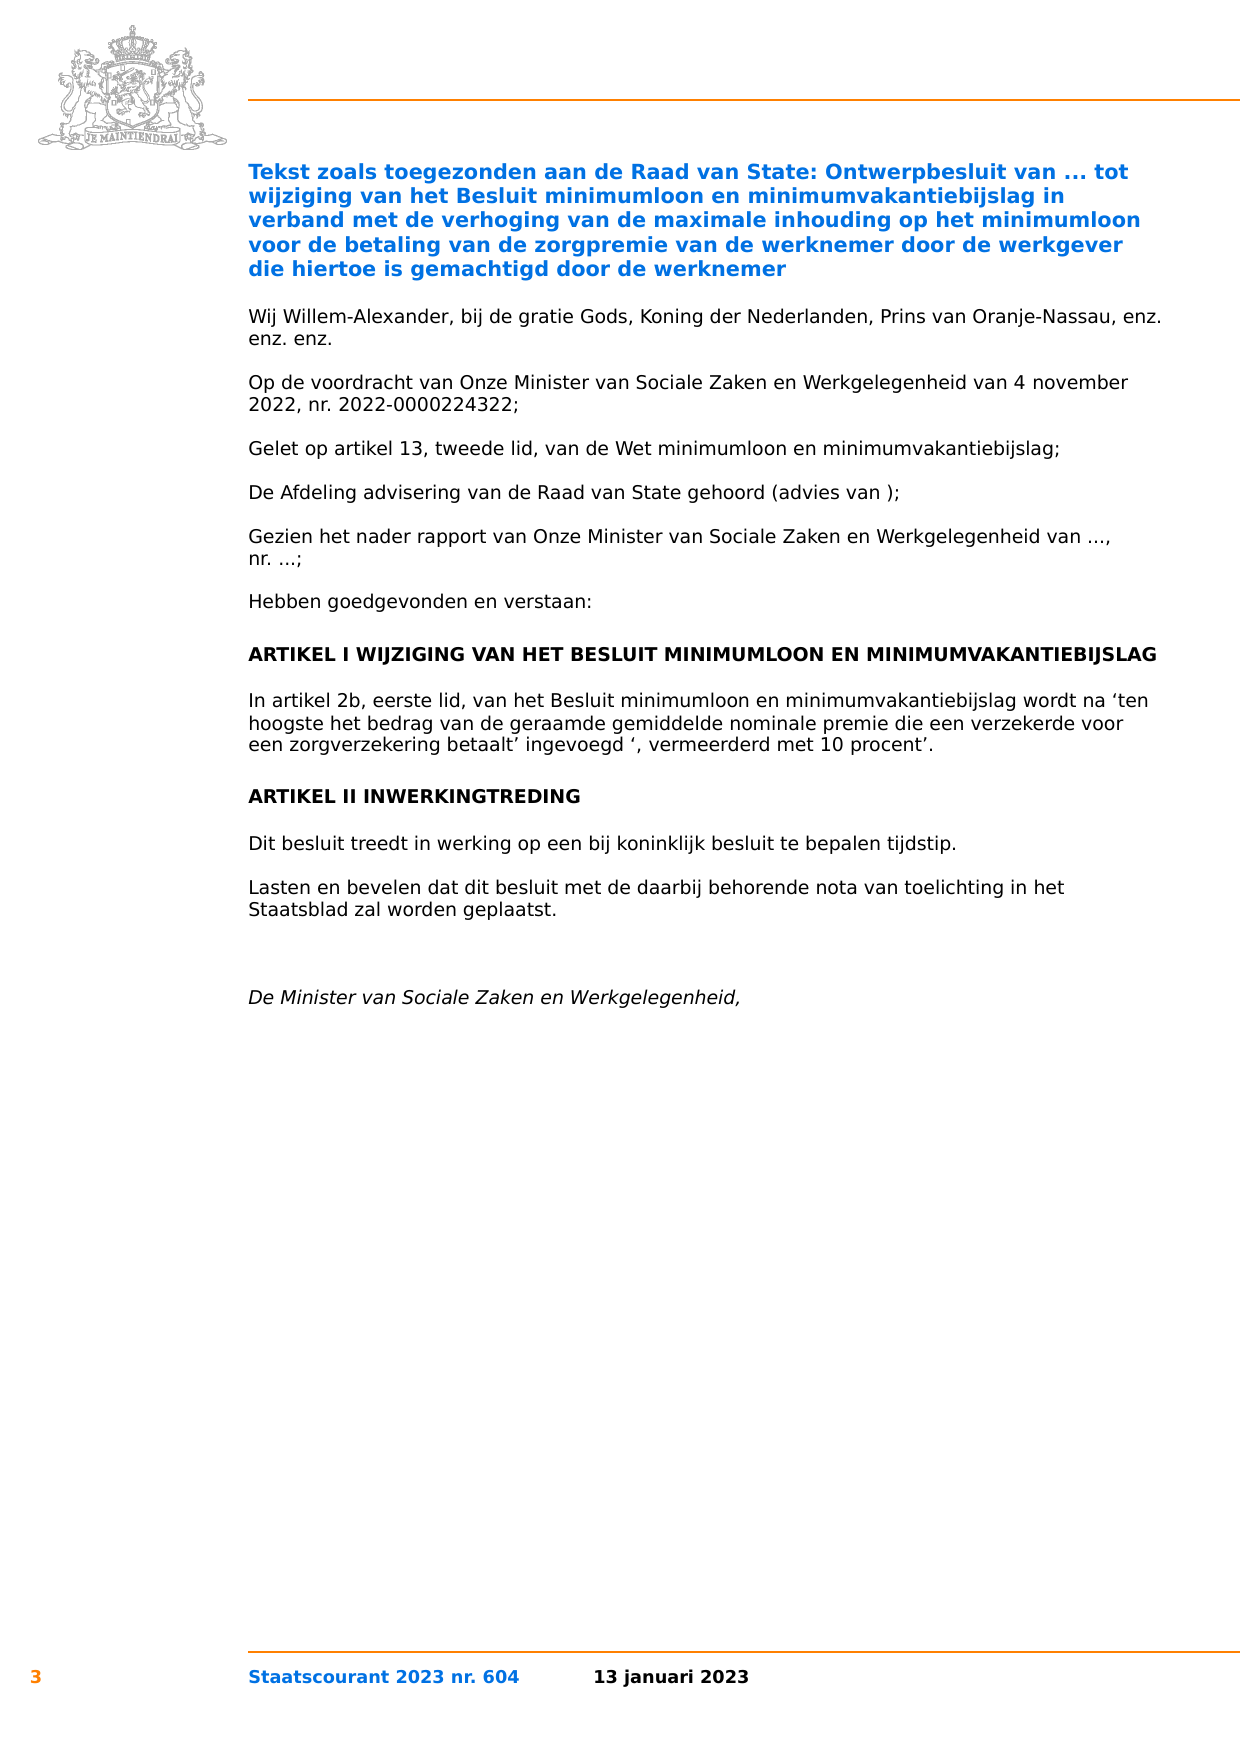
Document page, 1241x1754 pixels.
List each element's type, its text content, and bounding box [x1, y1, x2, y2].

subtitle ARTIKEL II INWERKINGTREDING [248, 786, 1163, 808]
text Gelet op artikel 13, tweede lid, van de Wet minimumloon en minimumvakantiebijslag; [248, 438, 1163, 460]
subtitle Tekst zoals toegezonden aan de Raad van State: Ontwerpbesluit van ... tot wijziging van het Besluit minimumloon en minimumvakantiebijslag in verband met de verhoging van de maximale inhouding op het minimumloon voor de betaling van de zorgpremie van de werknemer door de werkgever die hiertoe is gemachtigd door de werknemer [248, 160, 1163, 281]
text De Minister van Sociale Zaken en Werkgelegenheid, [248, 987, 1163, 1009]
text Lasten en bevelen dat dit besluit met de daarbij behorende nota van toelichting in het Staatsblad zal worden geplaatst. [248, 877, 1163, 921]
text Op de voordracht van Onze Minister van Sociale Zaken en Werkgelegenheid van 4 november 2022, nr. 2022-0000224322; [248, 372, 1163, 416]
picture [38, 25, 227, 150]
text Hebben goedgevonden en verstaan: [248, 591, 1163, 613]
text Wij Willem-Alexander, bij de gratie Gods, Koning der Nederlanden, Prins van Oranje-Nassau, enz. enz. enz. [248, 306, 1163, 350]
text Gezien het nader rapport van Onze Minister van Sociale Zaken en Werkgelegenheid van ..., nr. ...; [248, 526, 1163, 569]
text In artikel 2b, eerste lid, van het Besluit minimumloon en minimumvakantiebijslag wordt na ‘ten hoogste het bedrag van de geraamde gemiddelde nominale premie die een verzekerde voor een zorgverzekering betaalt’ ingevoegd ‘, vermeerderd met 10 procent’. [248, 690, 1163, 756]
text De Afdeling advisering van de Raad van State gehoord (advies van ); [248, 482, 1163, 504]
text Dit besluit treedt in werking op een bij koninklijk besluit te bepalen tijdstip. [248, 833, 1163, 855]
subtitle ARTIKEL I WIJZIGING VAN HET BESLUIT MINIMUMLOON EN MINIMUMVAKANTIEBIJSLAG [248, 643, 1163, 665]
